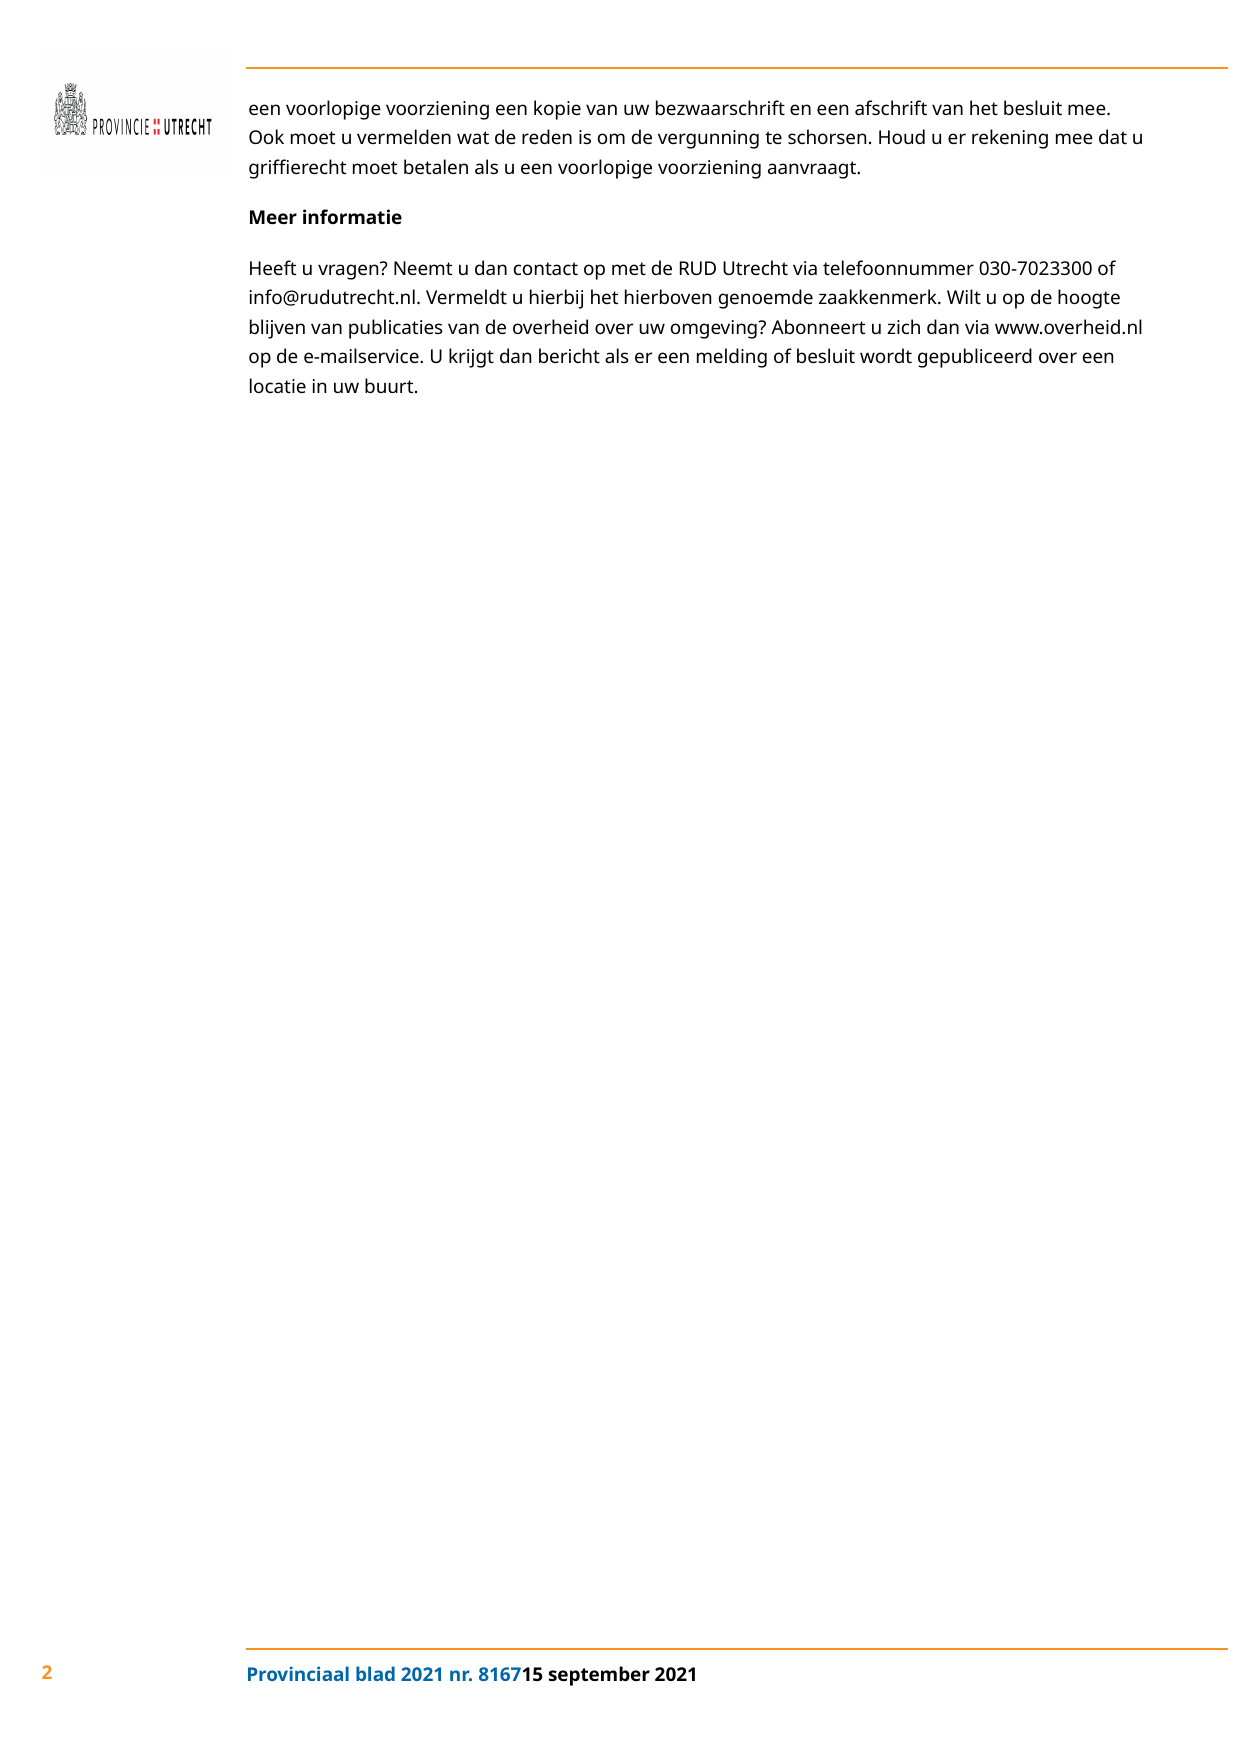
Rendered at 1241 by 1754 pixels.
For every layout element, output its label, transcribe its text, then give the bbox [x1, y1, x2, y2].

text Heeft u vragen? Neemt u dan contact op met de RUD Utrecht via telefoonnummer 030-7023300 of info@rudutrecht.nl. Vermeldt u hierbij het hierboven genoemde zaakkenmerk. Wilt u op de hoogte blijven van publicaties van de overheid over uw omgeving? Abonneert u zich dan via www.overheid.nl op de e-mailservice. U krijgt dan bericht als er een melding of besluit wordt gepubliceerd over een locatie in uw buurt. [248, 255, 1152, 399]
text een voorlopige voorziening een kopie van uw bezwaarschrift en een afschrift van het besluit mee. Ook moet u vermelden wat de reden is om de vergunning te schorsen. Houd u er rekening mee dat u griffierecht moet betalen als u een voorlopige voorziening aanvraagt. [248, 95, 1152, 180]
picture [41, 47, 231, 172]
text Meer informatie [248, 204, 1152, 230]
